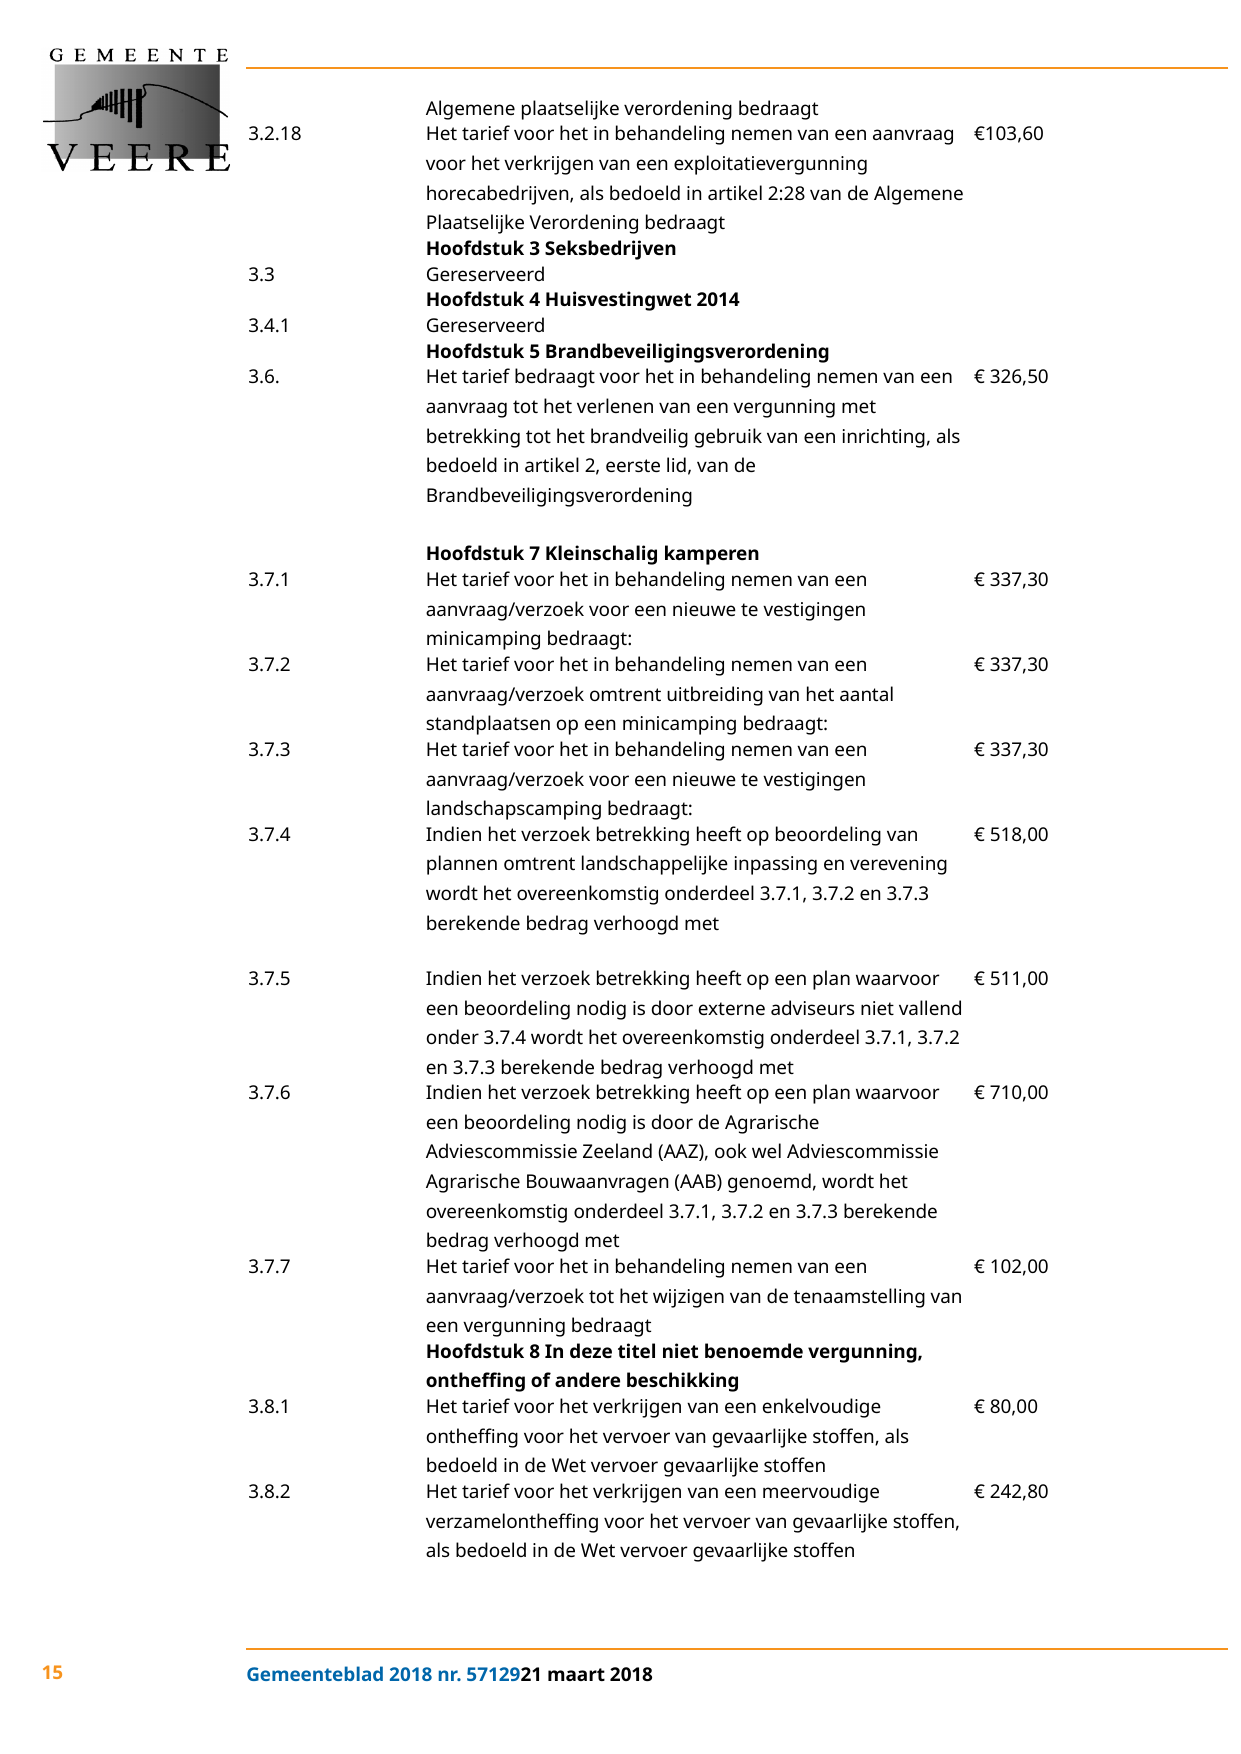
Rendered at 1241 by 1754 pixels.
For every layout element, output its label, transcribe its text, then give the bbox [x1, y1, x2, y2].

table_cell Indien het verzoek betrekking heeft op beoordeling van plannen omtrent landschappelijke inpassing en verevening wordt het overeenkomstig onderdeel 3.7.1, 3.7.2 en 3.7.3 berekende bedrag verhoogd met [426, 821, 974, 965]
table_cell Hoofdstuk 4 Huisvestingwet 2014 [426, 286, 974, 312]
table_cell [974, 235, 1152, 261]
table_cell Hoofdstuk 5 Brandbeveiligingsverordening [426, 338, 974, 364]
table_cell €103,60 [974, 121, 1152, 235]
table_cell Het tarief voor het in behandeling nemen van een aanvraag voor het verkrijgen van een exploitatievergunning horecabedrijven, als bedoeld in artikel 2:28 van de Algemene Plaatselijke Verordening bedraagt [426, 121, 974, 235]
table_header [974, 541, 1152, 566]
table_cell 3.8.2 [248, 1478, 426, 1563]
picture [41, 47, 231, 172]
table_cell Algemene plaatselijke verordening bedraagt [426, 95, 974, 121]
table_cell € 102,00 [974, 1253, 1152, 1338]
table_cell 3.7.2 [248, 651, 426, 736]
table_cell 3.7.7 [248, 1253, 426, 1338]
table_cell [974, 286, 1152, 312]
table_cell [248, 235, 426, 261]
table_cell 3.7.1 [248, 566, 426, 651]
table_cell Gereserveerd [426, 312, 974, 338]
table_cell Het tarief voor het verkrijgen van een meervoudige verzamelontheffing voor het vervoer van gevaarlijke stoffen, als bedoeld in de Wet vervoer gevaarlijke stoffen [426, 1478, 974, 1563]
table_cell [426, 1563, 974, 1589]
table_cell Hoofdstuk 8 In deze titel niet benoemde vergunning, ontheffing of andere beschikking [426, 1338, 974, 1393]
table_cell [248, 95, 426, 121]
table_cell 3.7.5 [248, 965, 426, 1079]
table_cell Indien het verzoek betrekking heeft op een plan waarvoor een beoordeling nodig is door de Agrarische Adviescommissie Zeeland (AAZ), ook wel Adviescommissie Agrarische Bouwaanvragen (AAB) genoemd, wordt het overeenkomstig onderdeel 3.7.1, 3.7.2 en 3.7.3 berekende bedrag verhoogd met [426, 1080, 974, 1253]
table_cell € 337,30 [974, 566, 1152, 651]
table_cell 3.3 [248, 261, 426, 286]
table_cell Indien het verzoek betrekking heeft op een plan waarvoor een beoordeling nodig is door externe adviseurs niet vallend onder 3.7.4 wordt het overeenkomstig onderdeel 3.7.1, 3.7.2 en 3.7.3 berekende bedrag verhoogd met [426, 965, 974, 1079]
table_cell [974, 261, 1152, 286]
table_cell € 80,00 [974, 1394, 1152, 1478]
table_cell 3.7.3 [248, 736, 426, 821]
table_cell [248, 1338, 426, 1393]
table_cell Het tarief voor het verkrijgen van een enkelvoudige ontheffing voor het vervoer van gevaarlijke stoffen, als bedoeld in de Wet vervoer gevaarlijke stoffen [426, 1394, 974, 1478]
table_cell 3.4.1 [248, 312, 426, 338]
table_cell 3.2.18 [248, 121, 426, 235]
table_cell 3.7.4 [248, 821, 426, 965]
table_cell [974, 1563, 1152, 1589]
table_cell € 710,00 [974, 1080, 1152, 1253]
table_cell € 518,00 [974, 821, 1152, 965]
table_header [248, 541, 426, 566]
table_cell [974, 312, 1152, 338]
table_cell [974, 95, 1152, 121]
table_cell Het tarief voor het in behandeling nemen van een aanvraag/verzoek voor een nieuwe te vestigingen minicamping bedraagt: [426, 566, 974, 651]
table_cell Hoofdstuk 3 Seksbedrijven [426, 235, 974, 261]
table_cell Het tarief voor het in behandeling nemen van een aanvraag/verzoek omtrent uitbreiding van het aantal standplaatsen op een minicamping bedraagt: [426, 651, 974, 736]
table_cell € 242,80 [974, 1478, 1152, 1563]
table_cell [974, 1338, 1152, 1393]
table_cell [974, 338, 1152, 364]
table_cell € 511,00 [974, 965, 1152, 1079]
table_cell € 337,30 [974, 651, 1152, 736]
table_cell Het tarief voor het in behandeling nemen van een aanvraag/verzoek tot het wijzigen van de tenaamstelling van een vergunning bedraagt [426, 1253, 974, 1338]
table_cell € 337,30 [974, 736, 1152, 821]
table_header Hoofdstuk 7 Kleinschalig kamperen [426, 541, 974, 566]
table_cell [248, 1563, 426, 1589]
table_cell [248, 286, 426, 312]
table_cell [248, 338, 426, 364]
table_cell 3.6. [248, 364, 426, 508]
table_cell € 326,50 [974, 364, 1152, 508]
table_cell 3.7.6 [248, 1080, 426, 1253]
table_cell Gereserveerd [426, 261, 974, 286]
table_cell Het tarief bedraagt voor het in behandeling nemen van een aanvraag tot het verlenen van een vergunning met betrekking tot het brandveilig gebruik van een inrichting, als bedoeld in artikel 2, eerste lid, van de Brandbeveiligingsverordening [426, 364, 974, 508]
table_cell 3.8.1 [248, 1394, 426, 1478]
table_cell Het tarief voor het in behandeling nemen van een aanvraag/verzoek voor een nieuwe te vestigingen landschapscamping bedraagt: [426, 736, 974, 821]
